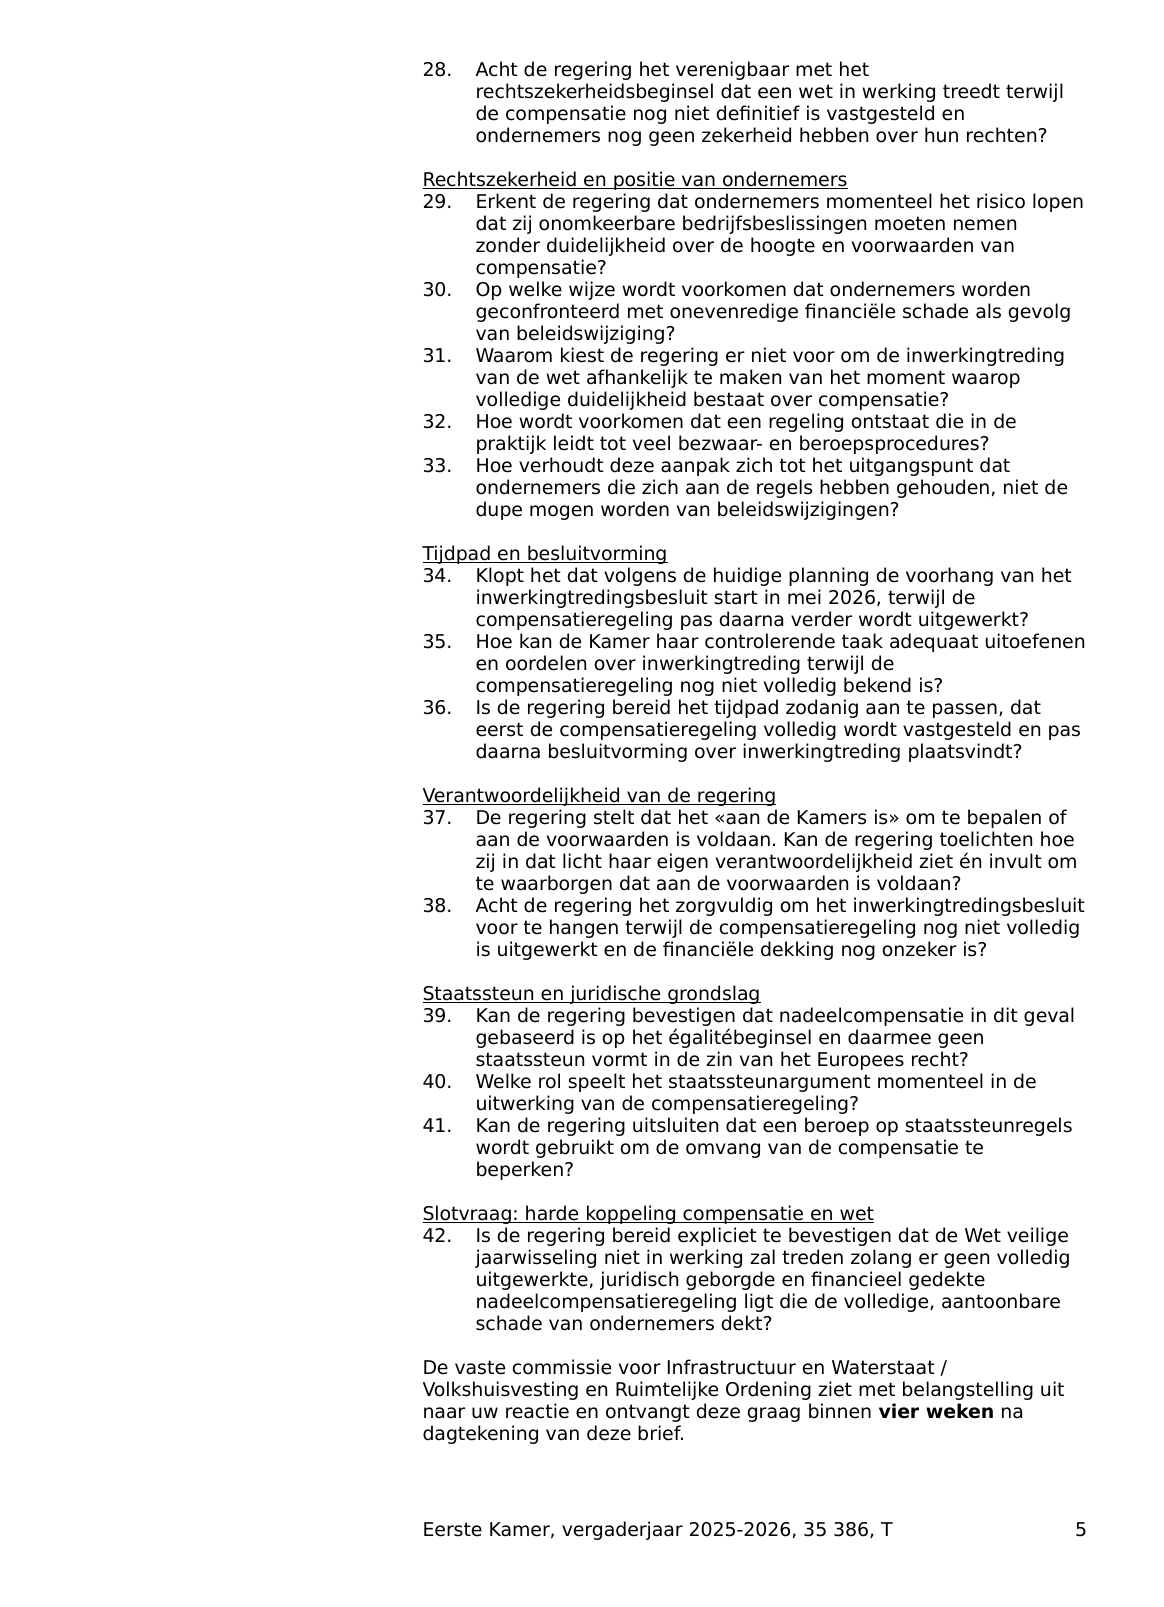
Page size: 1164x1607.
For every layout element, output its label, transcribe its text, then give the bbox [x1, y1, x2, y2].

text 31. Waarom kiest de regering er niet voor om de inwerkingtreding van de wet afhankelijk te maken van het moment waarop volledige duidelijkheid bestaat over compensatie? [422, 345, 1087, 411]
text 40. Welke rol speelt het staatssteunargument momenteel in de uitwerking van de compensatieregeling? [422, 1071, 1087, 1115]
text 39. Kan de regering bevestigen dat nadeelcompensatie in dit geval gebaseerd is op het égalitébeginsel en daarmee geen staatssteun vormt in de zin van het Europees recht? [422, 1005, 1087, 1071]
text De vaste commissie voor Infrastructuur en Waterstaat / Volkshuisvesting en Ruimtelijke Ordening ziet met belangstelling uit naar uw reactie en ontvangt deze graag binnen vier weken na dagtekening van deze brief. [422, 1357, 1087, 1445]
text 29. Erkent de regering dat ondernemers momenteel het risico lopen dat zij onomkeerbare bedrijfsbeslissingen moeten nemen zonder duidelijkheid over de hoogte en voorwaarden van compensatie? [422, 191, 1087, 279]
text 42. Is de regering bereid expliciet te bevestigen dat de Wet veilige jaarwisseling niet in werking zal treden zolang er geen volledig uitgewerkte, juridisch geborgde en financieel gedekte nadeelcompensatieregeling ligt die de volledige, aantoonbare schade van ondernemers dekt? [422, 1225, 1087, 1335]
text 37. De regering stelt dat het «aan de Kamers is» om te bepalen of aan de voorwaarden is voldaan. Kan de regering toelichten hoe zij in dat licht haar eigen verantwoordelijkheid ziet én invult om te waarborgen dat aan de voorwaarden is voldaan? [422, 807, 1087, 895]
text 32. Hoe wordt voorkomen dat een regeling ontstaat die in de praktijk leidt tot veel bezwaar- en beroepsprocedures? [422, 411, 1087, 455]
text 41. Kan de regering uitsluiten dat een beroep op staatssteunregels wordt gebruikt om de omvang van de compensatie te beperken? [422, 1115, 1087, 1181]
subtitle Staatssteun en juridische grondslag [422, 983, 1087, 1005]
subtitle Rechtszekerheid en positie van ondernemers [422, 169, 1087, 191]
subtitle Tijdpad en besluitvorming [422, 543, 1087, 565]
subtitle Verantwoordelijkheid van de regering [422, 785, 1087, 807]
text 36. Is de regering bereid het tijdpad zodanig aan te passen, dat eerst de compensatieregeling volledig wordt vastgesteld en pas daarna besluitvorming over inwerkingtreding plaatsvindt? [422, 697, 1087, 763]
text 30. Op welke wijze wordt voorkomen dat ondernemers worden geconfronteerd met onevenredige financiële schade als gevolg van beleidswijziging? [422, 279, 1087, 345]
text 28. Acht de regering het verenigbaar met het rechtszekerheidsbeginsel dat een wet in werking treedt terwijl de compensatie nog niet definitief is vastgesteld en ondernemers nog geen zekerheid hebben over hun rechten? [422, 59, 1087, 147]
text 33. Hoe verhoudt deze aanpak zich tot het uitgangspunt dat ondernemers die zich aan de regels hebben gehouden, niet de dupe mogen worden van beleidswijzigingen? [422, 455, 1087, 521]
text 38. Acht de regering het zorgvuldig om het inwerkingtredingsbesluit voor te hangen terwijl de compensatieregeling nog niet volledig is uitgewerkt en de financiële dekking nog onzeker is? [422, 895, 1087, 961]
text 34. Klopt het dat volgens de huidige planning de voorhang van het inwerkingtredingsbesluit start in mei 2026, terwijl de compensatieregeling pas daarna verder wordt uitgewerkt? [422, 565, 1087, 631]
subtitle Slotvraag: harde koppeling compensatie en wet [422, 1203, 1087, 1225]
text 35. Hoe kan de Kamer haar controlerende taak adequaat uitoefenen en oordelen over inwerkingtreding terwijl de compensatieregeling nog niet volledig bekend is? [422, 631, 1087, 697]
